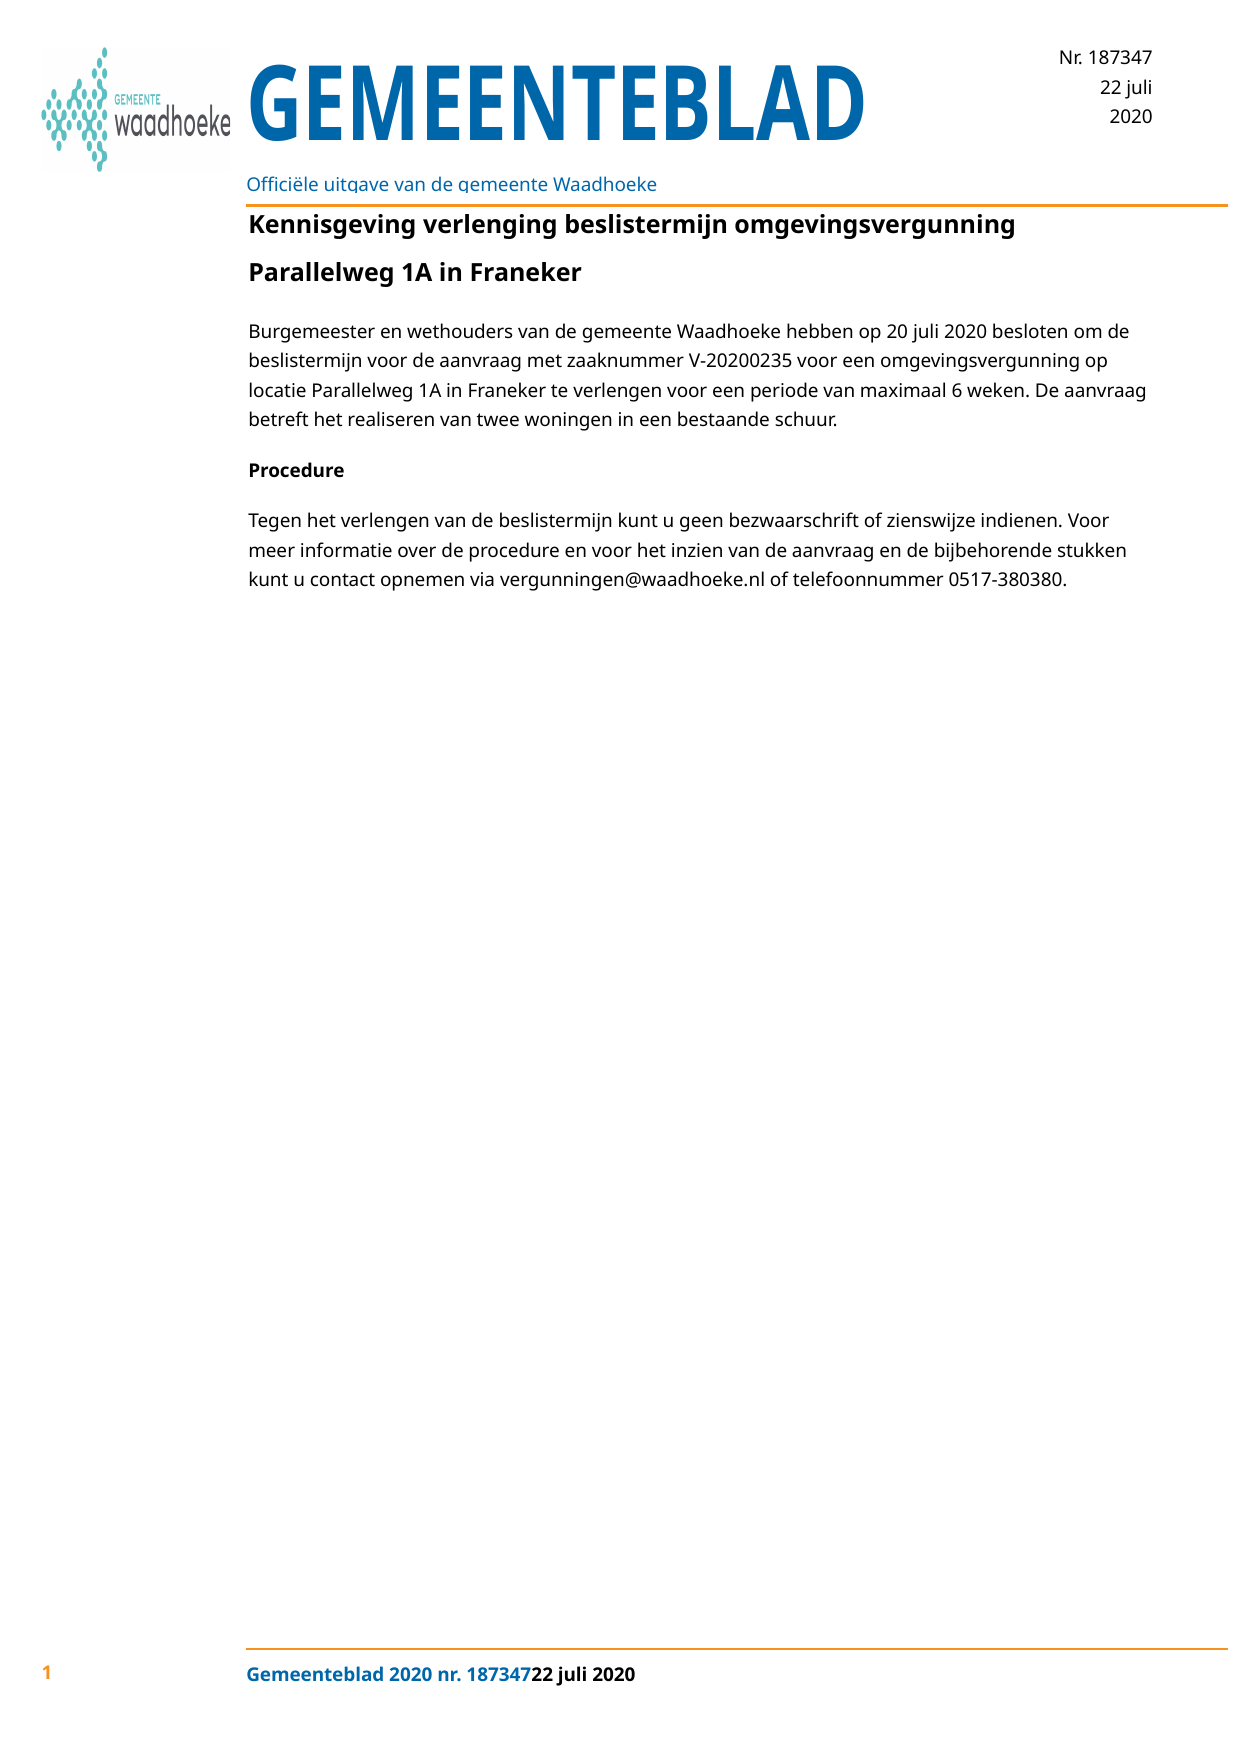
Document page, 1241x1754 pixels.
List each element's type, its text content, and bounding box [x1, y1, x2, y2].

text Burgemeester en wethouders van de gemeente Waadhoeke hebben op 20 juli 2020 besloten om de beslistermijn voor de aanvraag met zaaknummer V-20200235 voor een omgevingsvergunning op locatie Parallelweg 1A in Franeker te verlengen voor een periode van maximaal 6 weken. De aanvraag betreft het realiseren van twee woningen in een bestaande schuur. [248, 318, 1152, 432]
text Procedure [248, 457, 1152, 483]
text Kennisgeving verlenging beslistermijn omgevingsvergunning Parallelweg 1A in Franeker [248, 207, 1152, 288]
text Tegen het verlengen van de beslistermijn kunt u geen bezwaarschrift of zienswijze indienen. Voor meer informatie over de procedure en voor het inzien van de aanvraag en de bijbehorende stukken kunt u contact opnemen via vergunningen@waadhoeke.nl of telefoonnummer 0517-380380. [248, 507, 1152, 592]
picture [41, 47, 231, 172]
